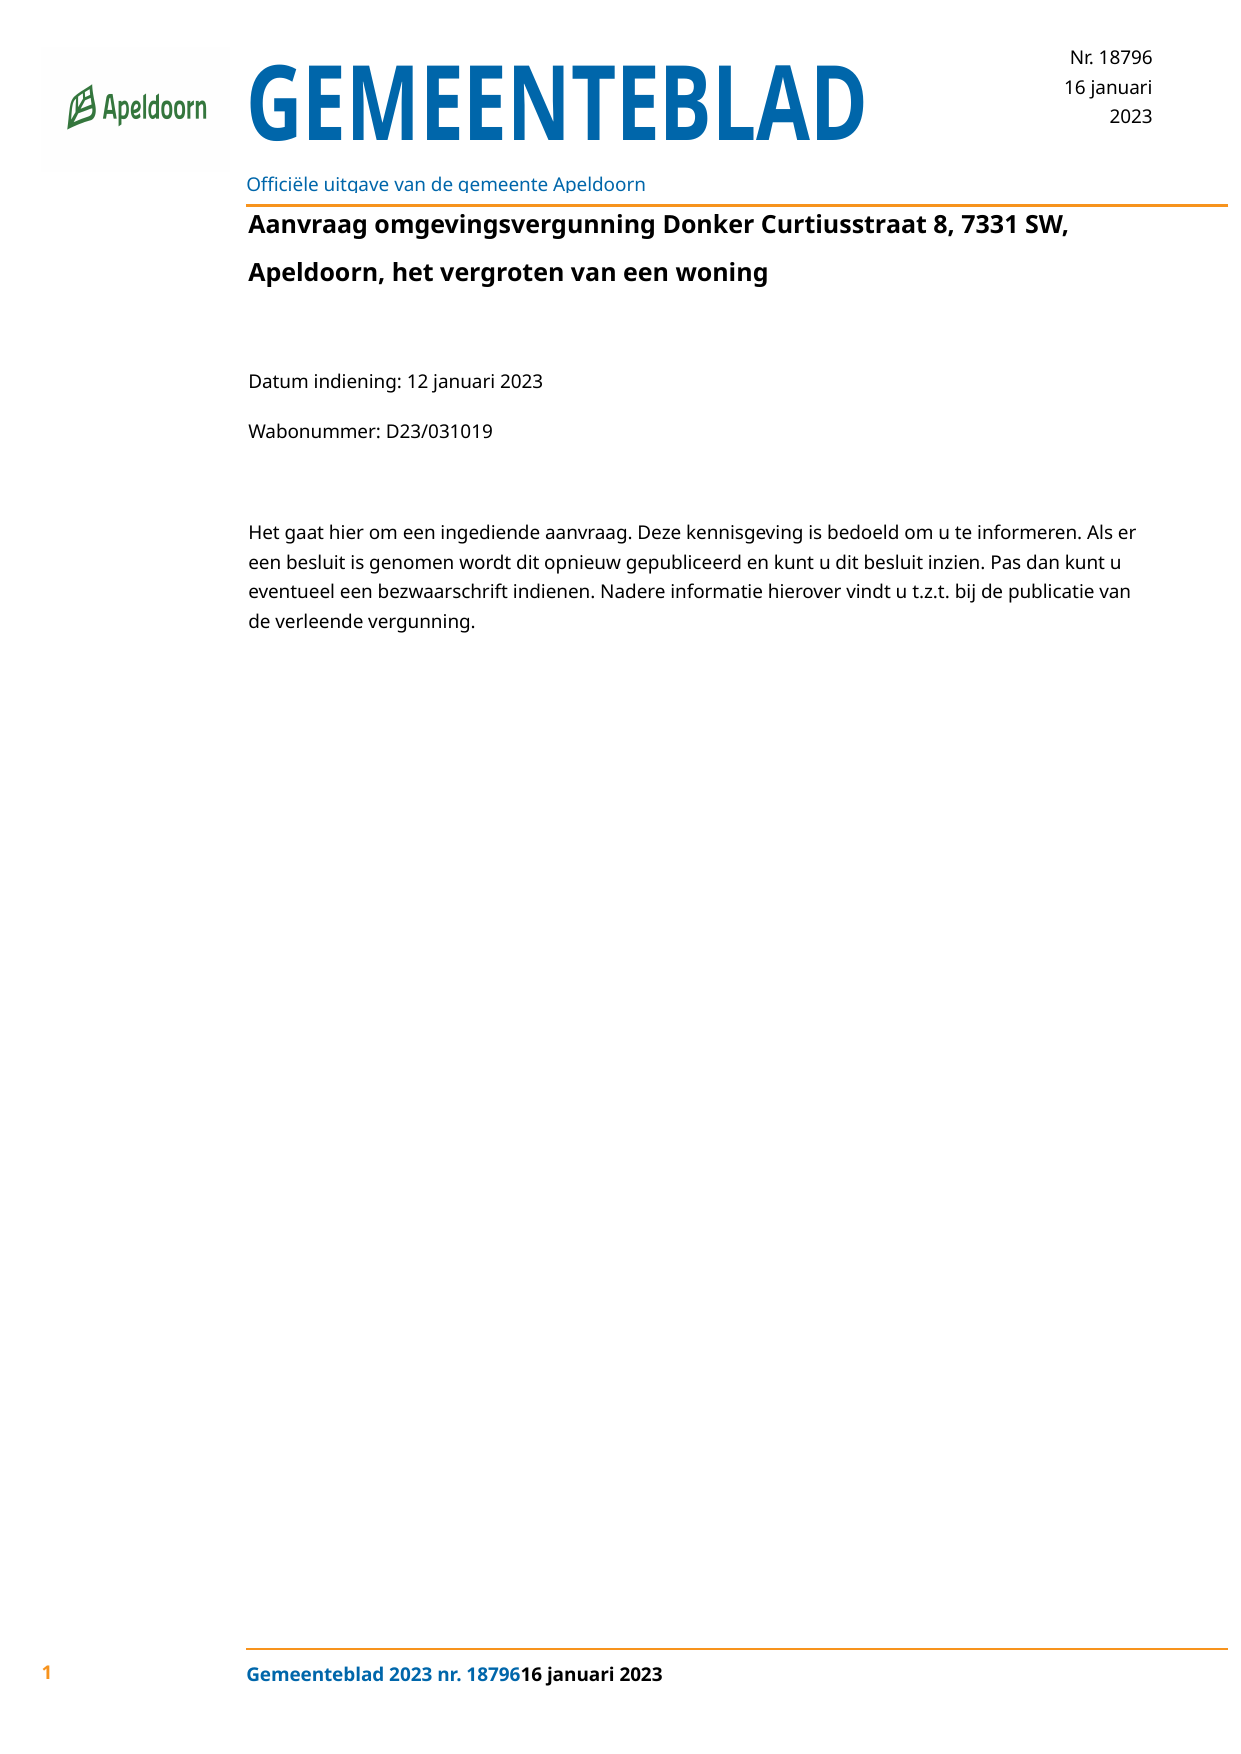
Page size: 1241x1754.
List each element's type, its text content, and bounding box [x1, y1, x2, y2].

picture [41, 47, 231, 172]
text Aanvraag omgevingsvergunning Donker Curtiusstraat 8, 7331 SW, Apeldoorn, het vergroten van een woning [248, 207, 1152, 288]
text Het gaat hier om een ingediende aanvraag. Deze kennisgeving is bedoeld om u te informeren. Als er een besluit is genomen wordt dit opnieuw gepubliceerd en kunt u dit besluit inzien. Pas dan kunt u eventueel een bezwaarschrift indienen. Nadere informatie hierover vindt u t.z.t. bij de publicatie van de verleende vergunning. [248, 519, 1152, 634]
text Datum indiening: 12 januari 2023 [248, 368, 1152, 394]
text Wabonummer: D23/031019 [248, 419, 1152, 444]
